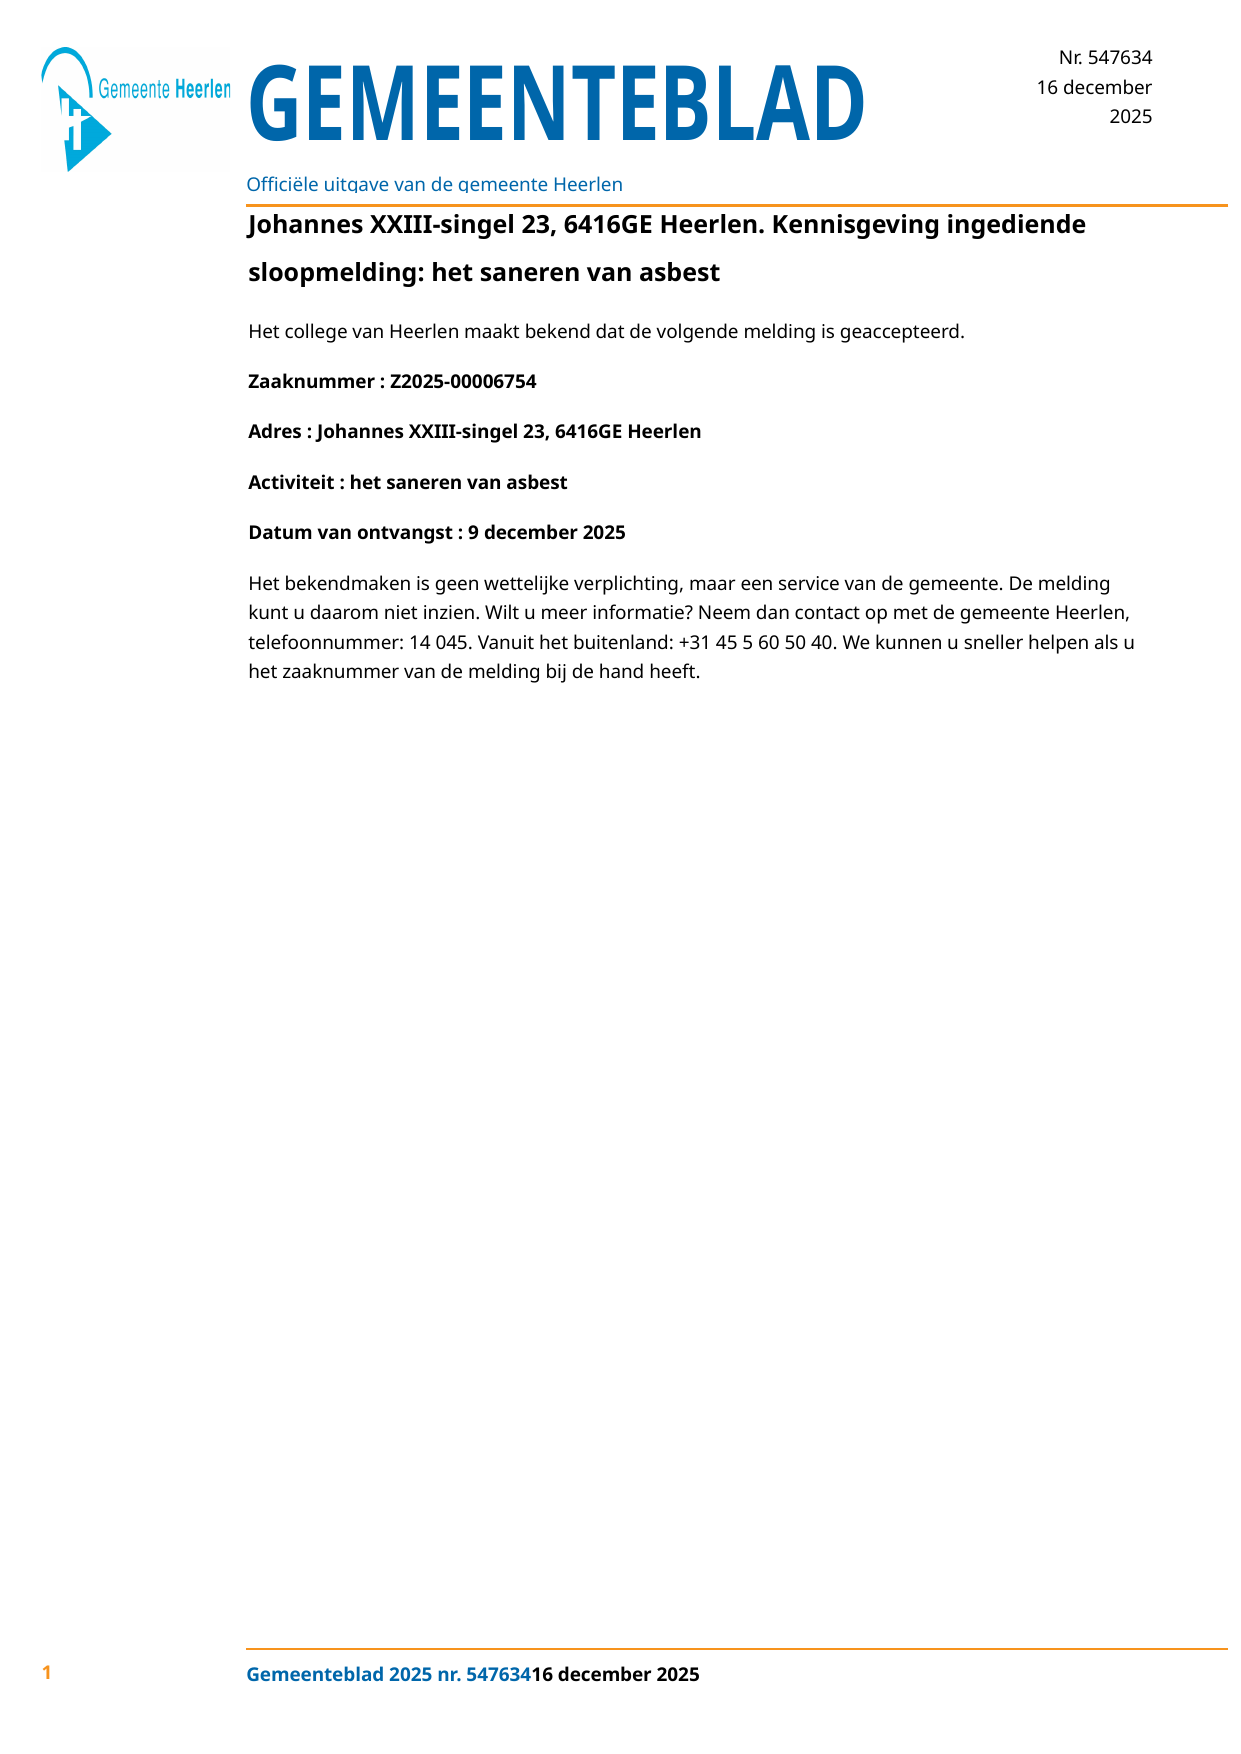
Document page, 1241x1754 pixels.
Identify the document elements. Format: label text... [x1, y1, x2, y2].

text Activiteit : het saneren van asbest [248, 469, 1152, 495]
picture [41, 47, 231, 172]
text Het bekendmaken is geen wettelijke verplichting, maar een service van de gemeente. De melding kunt u daarom niet inzien. Wilt u meer informatie? Neem dan contact op met de gemeente Heerlen, telefoonnummer: 14 045. Vanuit het buitenland: +31 45 5 60 50 40. We kunnen u sneller helpen als u het zaaknummer van de melding bij de hand heeft. [248, 570, 1152, 684]
text Het college van Heerlen maakt bekend dat de volgende melding is geaccepteerd. [248, 318, 1152, 344]
text Adres : Johannes XXIII-singel 23, 6416GE Heerlen [248, 419, 1152, 444]
text Zaaknummer : Z2025-00006754 [248, 368, 1152, 394]
text Johannes XXIII-singel 23, 6416GE Heerlen. Kennisgeving ingediende sloopmelding: het saneren van asbest [248, 207, 1152, 288]
text Datum van ontvangst : 9 december 2025 [248, 519, 1152, 545]
picture [41, 47, 59, 70]
